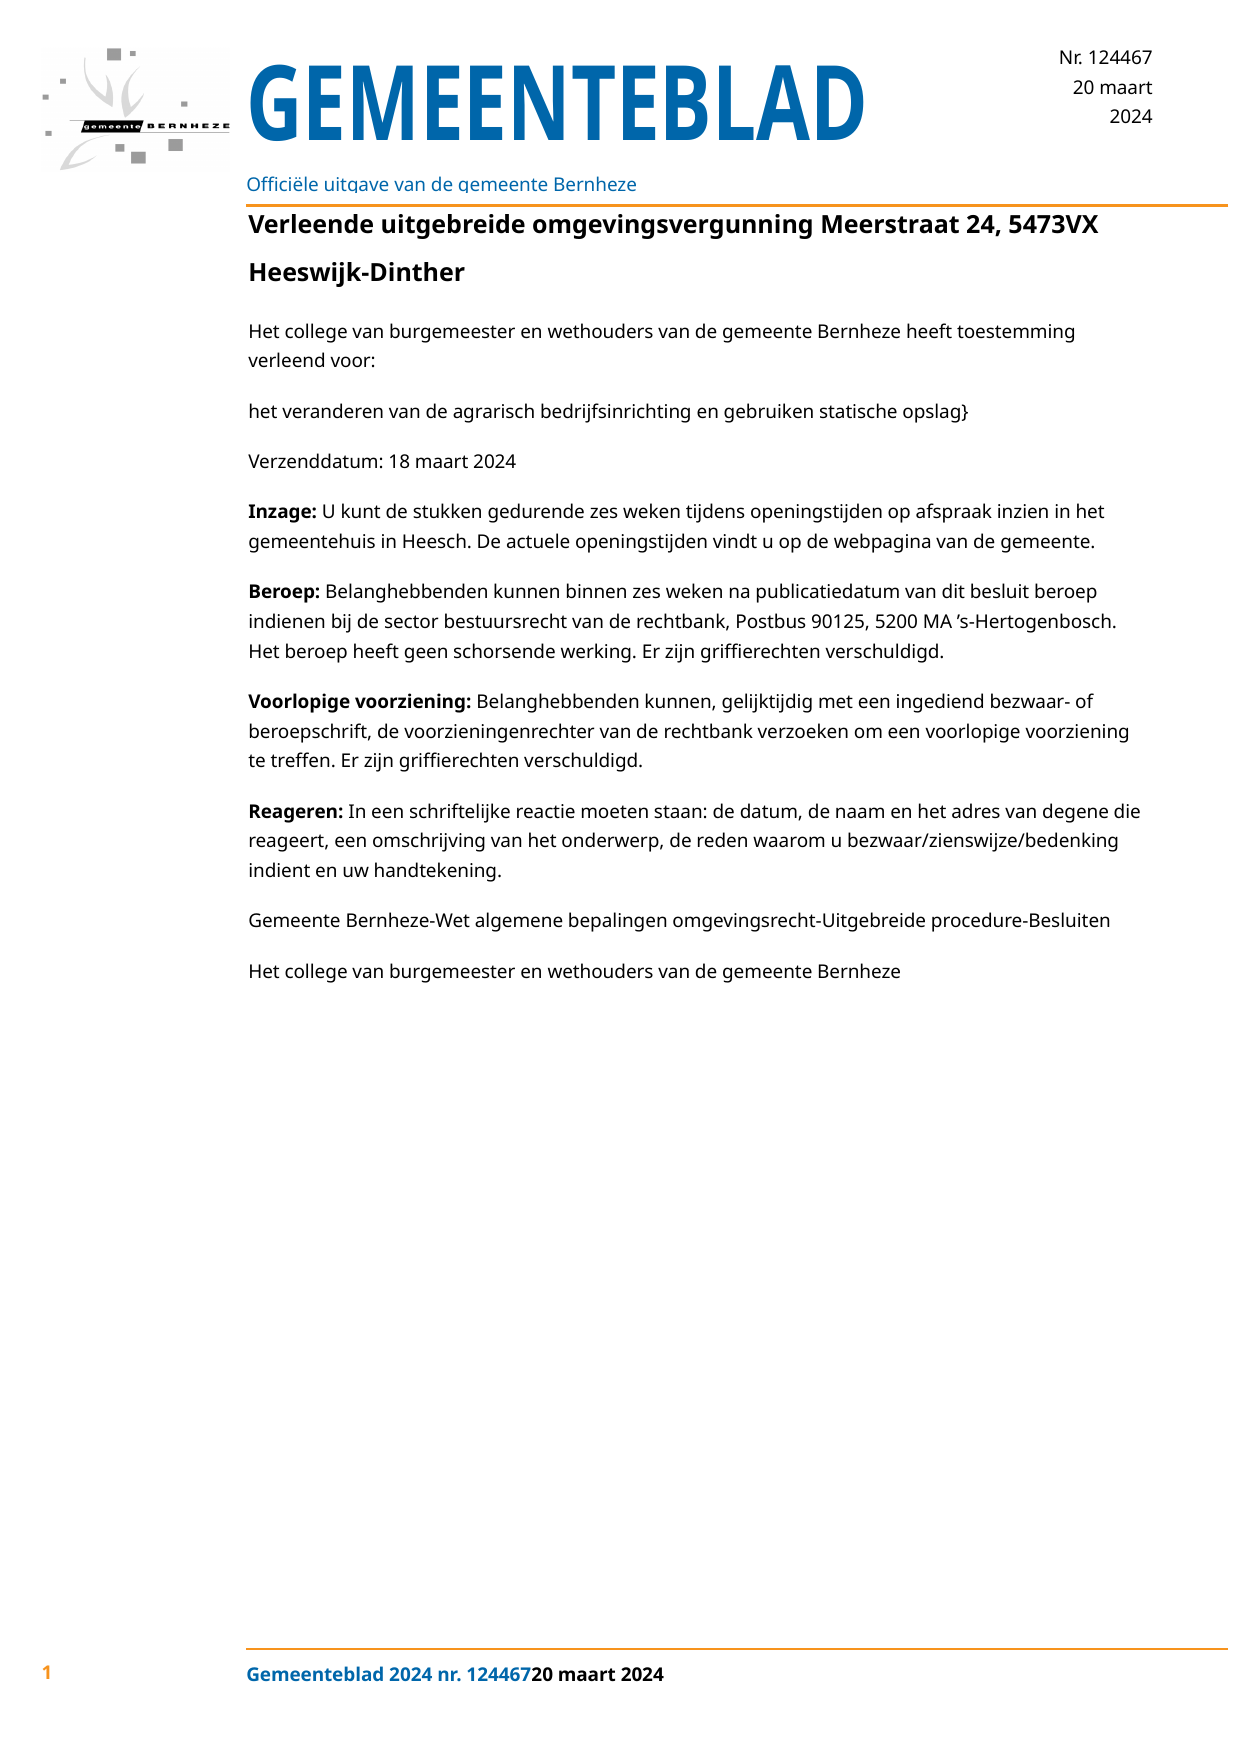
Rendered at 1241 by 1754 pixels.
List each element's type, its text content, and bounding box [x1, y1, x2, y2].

text Inzage: U kunt de stukken gedurende zes weken tijdens openingstijden op afspraak inzien in het gemeentehuis in Heesch. De actuele openingstijden vindt u op de webpagina van de gemeente. [248, 499, 1152, 554]
text Het college van burgemeester en wethouders van de gemeente Bernheze [248, 958, 1152, 984]
text het veranderen van de agrarisch bedrijfsinrichting en gebruiken statische opslag} [248, 398, 1152, 424]
text Verzenddatum: 18 maart 2024 [248, 448, 1152, 474]
text Reageren: In een schriftelijke reactie moeten staan: de datum, de naam en het adres van degene die reageert, een omschrijving van het onderwerp, de reden waarom u bezwaar/zienswijze/bedenking indient en uw handtekening. [248, 798, 1152, 883]
text Verleende uitgebreide omgevingsvergunning Meerstraat 24, 5473VX Heeswijk-Dinther [248, 207, 1152, 288]
text Beroep: Belanghebbenden kunnen binnen zes weken na publicatiedatum van dit besluit beroep indienen bij de sector bestuursrecht van de rechtbank, Postbus 90125, 5200 MA ’s-Hertogenbosch. Het beroep heeft geen schorsende werking. Er zijn griffierechten verschuldigd. [248, 579, 1152, 664]
text Voorlopige voorziening: Belanghebbenden kunnen, gelijktijdig met een ingediend bezwaar- of beroepschrift, de voorzieningenrechter van de rechtbank verzoeken om een voorlopige voorziening te treffen. Er zijn griffierechten verschuldigd. [248, 688, 1152, 773]
text Het college van burgemeester en wethouders van de gemeente Bernheze heeft toestemming verleend voor: [248, 318, 1152, 373]
picture [41, 47, 231, 172]
text Gemeente Bernheze-Wet algemene bepalingen omgevingsrecht-Uitgebreide procedure-Besluiten [248, 907, 1152, 933]
